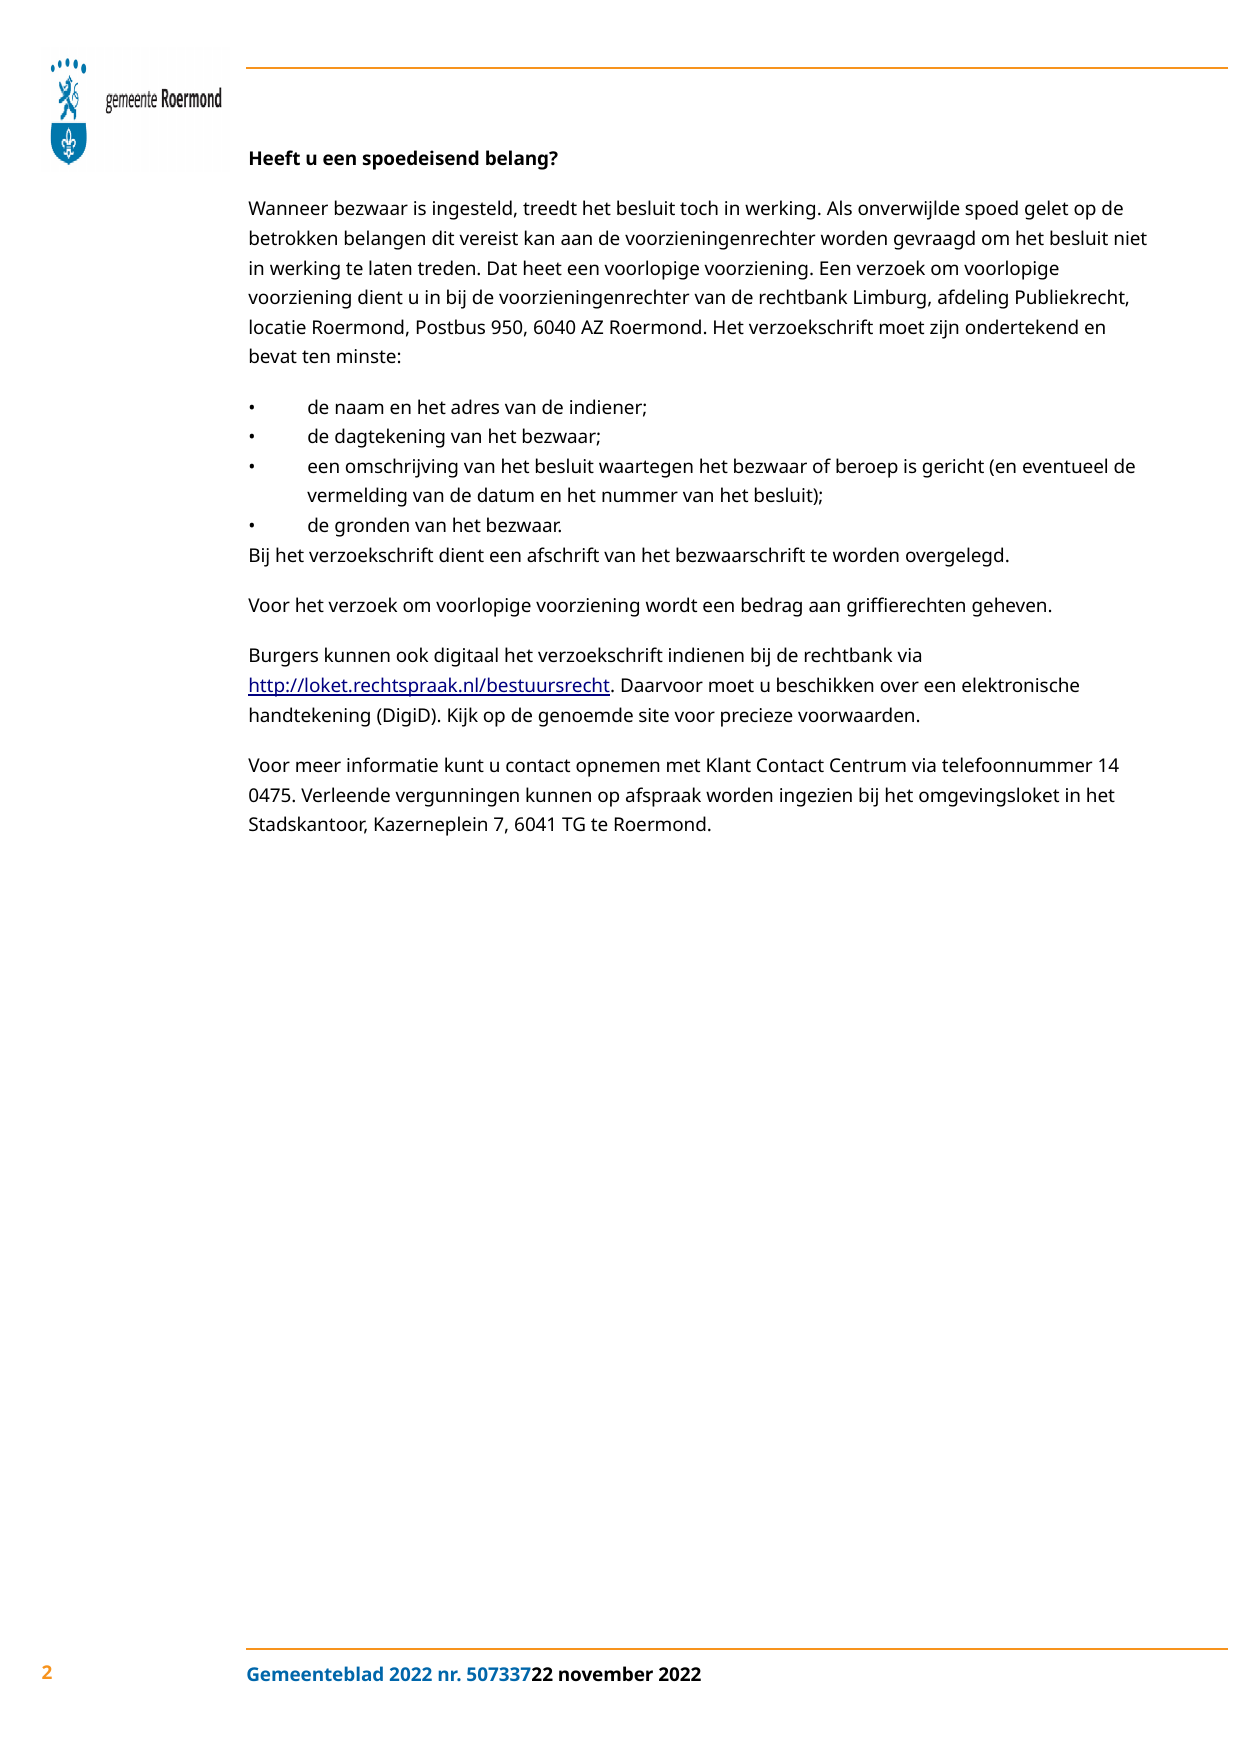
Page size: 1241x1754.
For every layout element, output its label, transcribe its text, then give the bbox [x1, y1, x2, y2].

list de dagtekening van het bezwaar; [248, 423, 1152, 449]
text Voor meer informatie kunt u contact opnemen met Klant Contact Centrum via telefoonnummer 14 0475. Verleende vergunningen kunnen op afspraak worden ingezien bij het omgevingsloket in het Stadskantoor, Kazerneplein 7, 6041 TG te Roermond. [248, 752, 1152, 837]
list de gronden van het bezwaar. [248, 512, 1152, 538]
text Voor het verzoek om voorlopige voorziening wordt een bedrag aan griffierechten geheven. [248, 592, 1152, 618]
picture [41, 47, 231, 172]
text Heeft u een spoedeisend belang? [248, 145, 1152, 171]
text Wanneer bezwaar is ingesteld, treedt het besluit toch in werking. Als onverwijlde spoed gelet op de betrokken belangen dit vereist kan aan de voorzieningenrechter worden gevraagd om het besluit niet in werking te laten treden. Dat heet een voorlopige voorziening. Een verzoek om voorlopige voorziening dient u in bij de voorzieningenrechter van de rechtbank Limburg, afdeling Publiekrecht, locatie Roermond, Postbus 950, 6040 AZ Roermond. Het verzoekschrift moet zijn ondertekend en bevat ten minste: [248, 196, 1152, 369]
list een omschrijving van het besluit waartegen het bezwaar of beroep is gericht (en eventueel de vermelding van de datum en het nummer van het besluit); [248, 453, 1152, 508]
list de naam en het adres van de indiener; [248, 394, 1152, 420]
text Bij het verzoekschrift dient een afschrift van het bezwaarschrift te worden overgelegd. [248, 542, 1152, 568]
text Burgers kunnen ook digitaal het verzoekschrift indienen bij de rechtbank via http://loket.rechtspraak.nl/bestuursrecht. Daarvoor moet u beschikken over een elektronische handtekening (DigiD). Kijk op de genoemde site voor precieze voorwaarden. [248, 643, 1152, 728]
